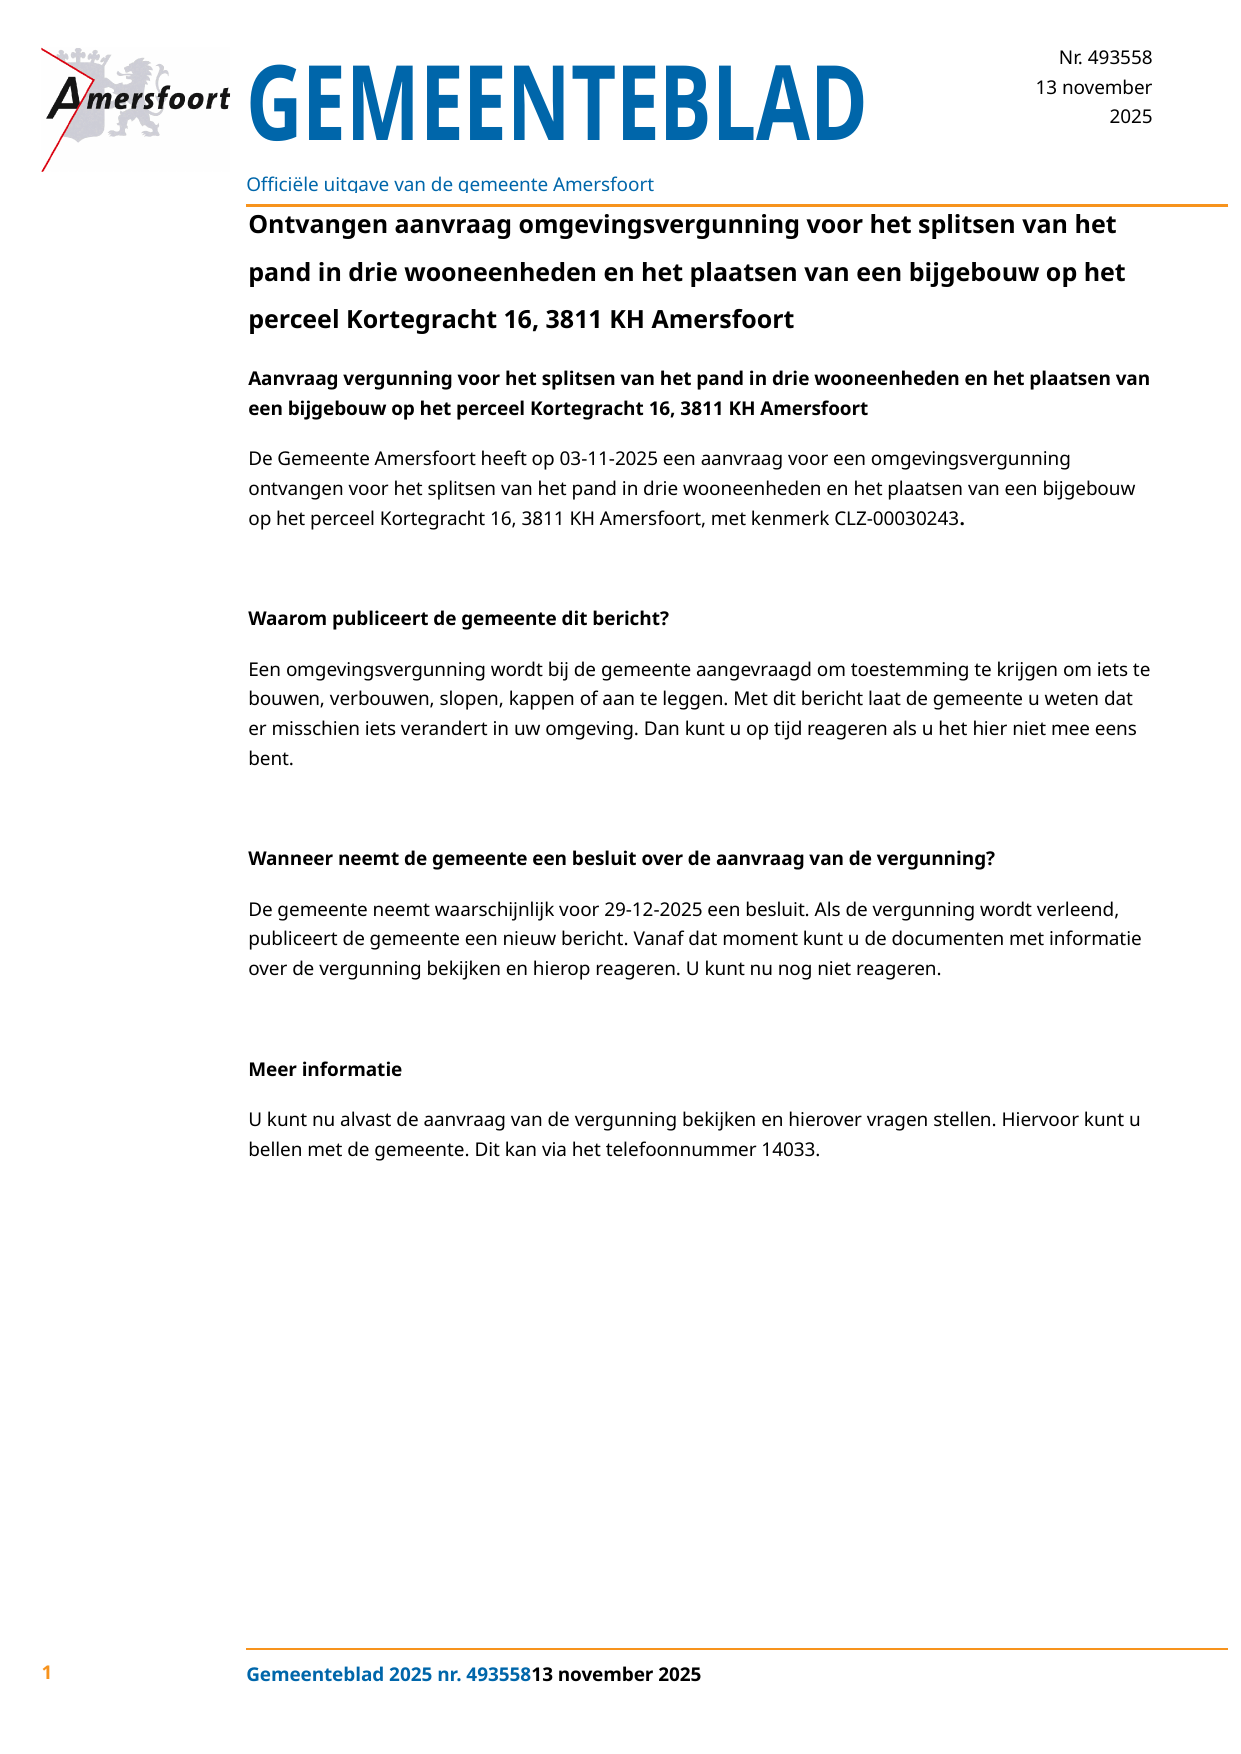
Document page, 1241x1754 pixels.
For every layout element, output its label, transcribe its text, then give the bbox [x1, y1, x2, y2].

text Aanvraag vergunning voor het splitsen van het pand in drie wooneenheden en het plaatsen van een bijgebouw op het perceel Kortegracht 16, 3811 KH Amersfoort [248, 366, 1152, 421]
text Ontvangen aanvraag omgevingsvergunning voor het splitsen van het pand in drie wooneenheden en het plaatsen van een bijgebouw op het perceel Kortegracht 16, 3811 KH Amersfoort [248, 207, 1152, 336]
picture [41, 47, 231, 172]
text De gemeente neemt waarschijnlijk voor 29-12-2025 een besluit. Als de vergunning wordt verleend, publiceert de gemeente een nieuw bericht. Vanaf dat moment kunt u de documenten met informatie over de vergunning bekijken en hierop reageren. U kunt nu nog niet reageren. [248, 896, 1152, 981]
text Wanneer neemt de gemeente een besluit over de aanvraag van de vergunning? [248, 846, 1152, 871]
text Waarom publiceert de gemeente dit bericht? [248, 606, 1152, 631]
text U kunt nu alvast de aanvraag van de vergunning bekijken en hierover vragen stellen. Hiervoor kunt u bellen met de gemeente. Dit kan via het telefoonnummer 14033. [248, 1106, 1152, 1162]
text Een omgevingsvergunning wordt bij de gemeente aangevraagd om toestemming te krijgen om iets te bouwen, verbouwen, slopen, kappen of aan te leggen. Met dit bericht laat de gemeente u weten dat er misschien iets verandert in uw omgeving. Dan kunt u op tijd reageren als u het hier niet mee eens bent. [248, 656, 1152, 770]
text De Gemeente Amersfoort heeft op 03-11-2025 een aanvraag voor een omgevingsvergunning ontvangen voor het splitsen van het pand in drie wooneenheden en het plaatsen van een bijgebouw op het perceel Kortegracht 16, 3811 KH Amersfoort, met kenmerk CLZ-00030243. [248, 446, 1152, 530]
text Meer informatie [248, 1056, 1152, 1082]
